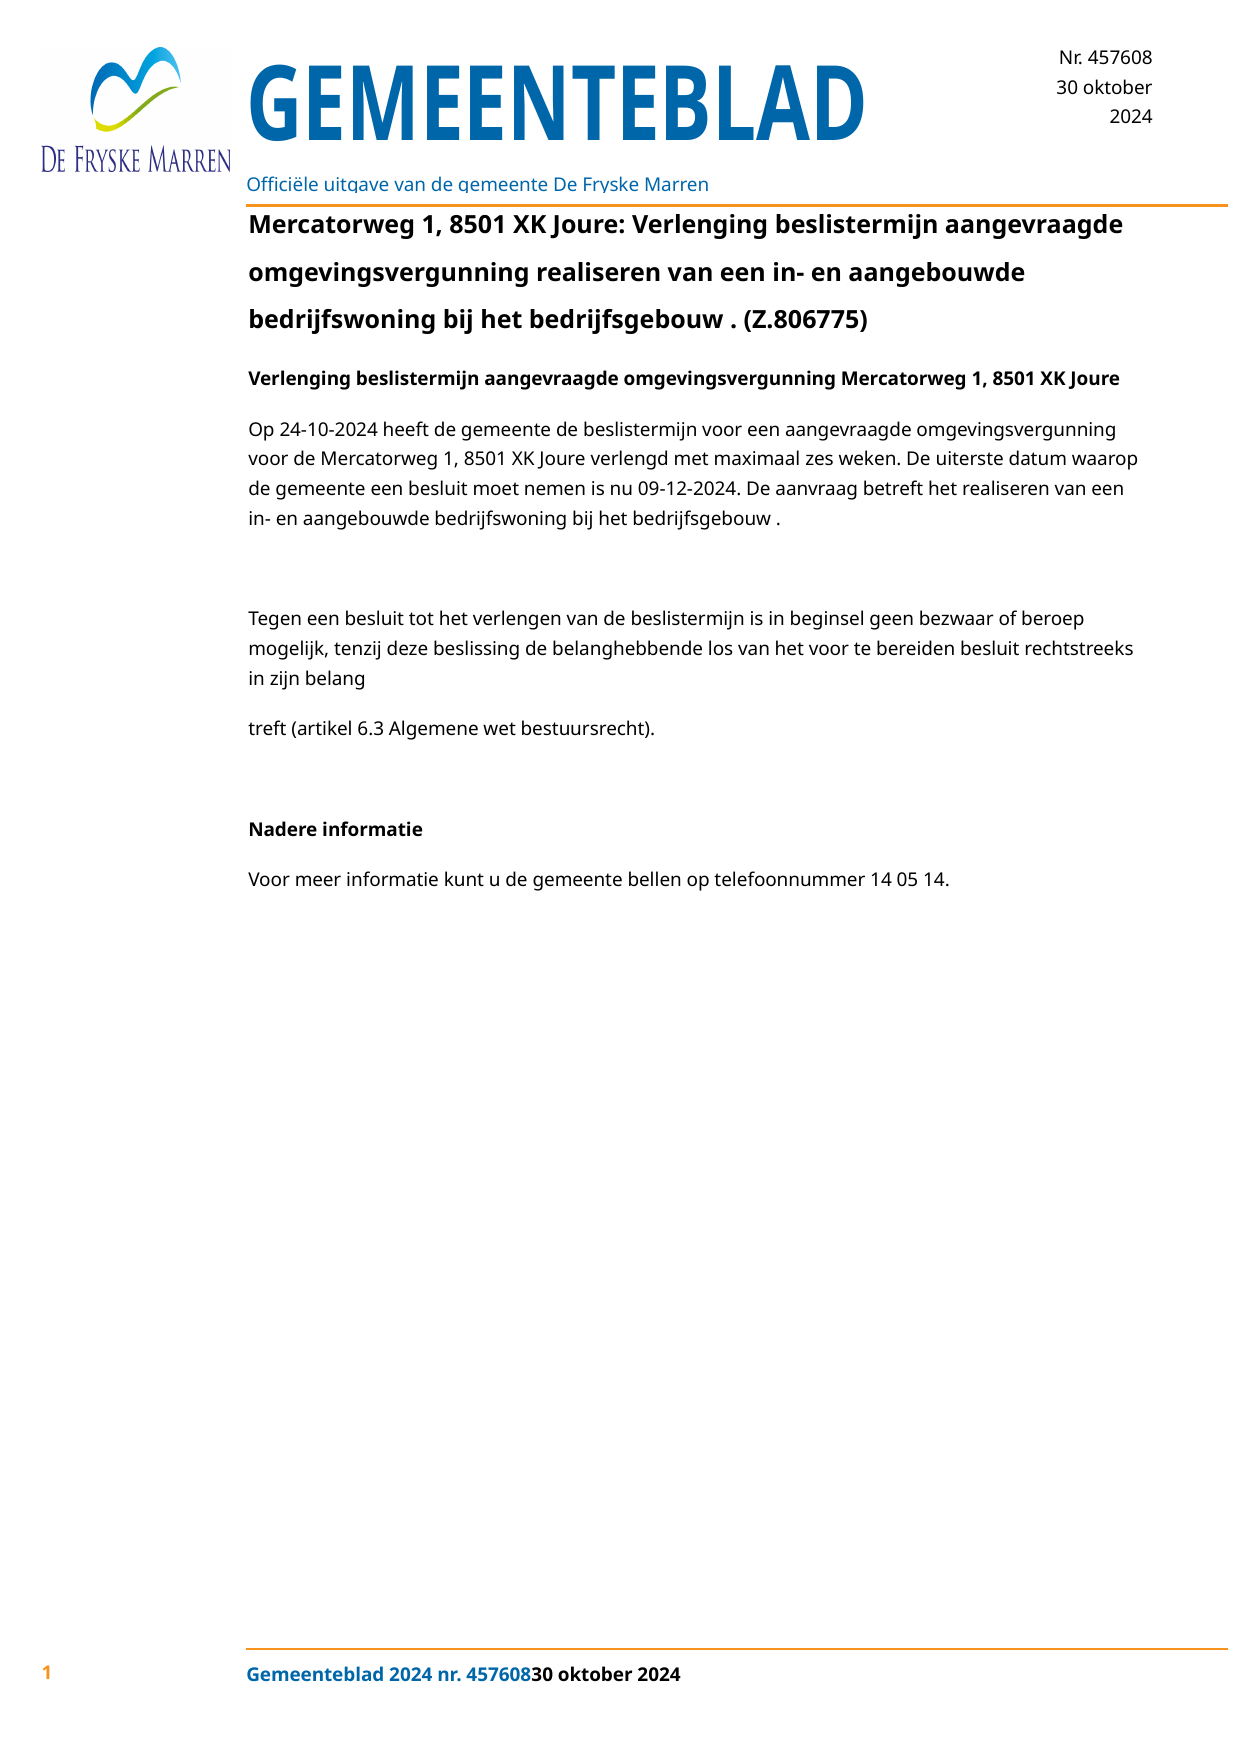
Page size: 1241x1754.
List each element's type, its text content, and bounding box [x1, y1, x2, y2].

picture [41, 47, 231, 172]
text Tegen een besluit tot het verlengen van de beslistermijn is in beginsel geen bezwaar of beroep mogelijk, tenzij deze beslissing de belanghebbende los van het voor te bereiden besluit rechtstreeks in zijn belang [248, 606, 1152, 690]
text Verlenging beslistermijn aangevraagde omgevingsvergunning Mercatorweg 1, 8501 XK Joure [248, 366, 1152, 391]
text Voor meer informatie kunt u de gemeente bellen op telefoonnummer 14 05 14. [248, 866, 1152, 892]
text Mercatorweg 1, 8501 XK Joure: Verlenging beslistermijn aangevraagde omgevingsvergunning realiseren van een in- en aangebouwde bedrijfswoning bij het bedrijfsgebouw . (Z.806775) [248, 207, 1152, 336]
text Nadere informatie [248, 816, 1152, 842]
text treft (artikel 6.3 Algemene wet bestuursrecht). [248, 715, 1152, 741]
text Op 24-10-2024 heeft de gemeente de beslistermijn voor een aangevraagde omgevingsvergunning voor de Mercatorweg 1, 8501 XK Joure verlengd met maximaal zes weken. De uiterste datum waarop de gemeente een besluit moet nemen is nu 09-12-2024. De aanvraag betreft het realiseren van een in- en aangebouwde bedrijfswoning bij het bedrijfsgebouw . [248, 416, 1152, 530]
